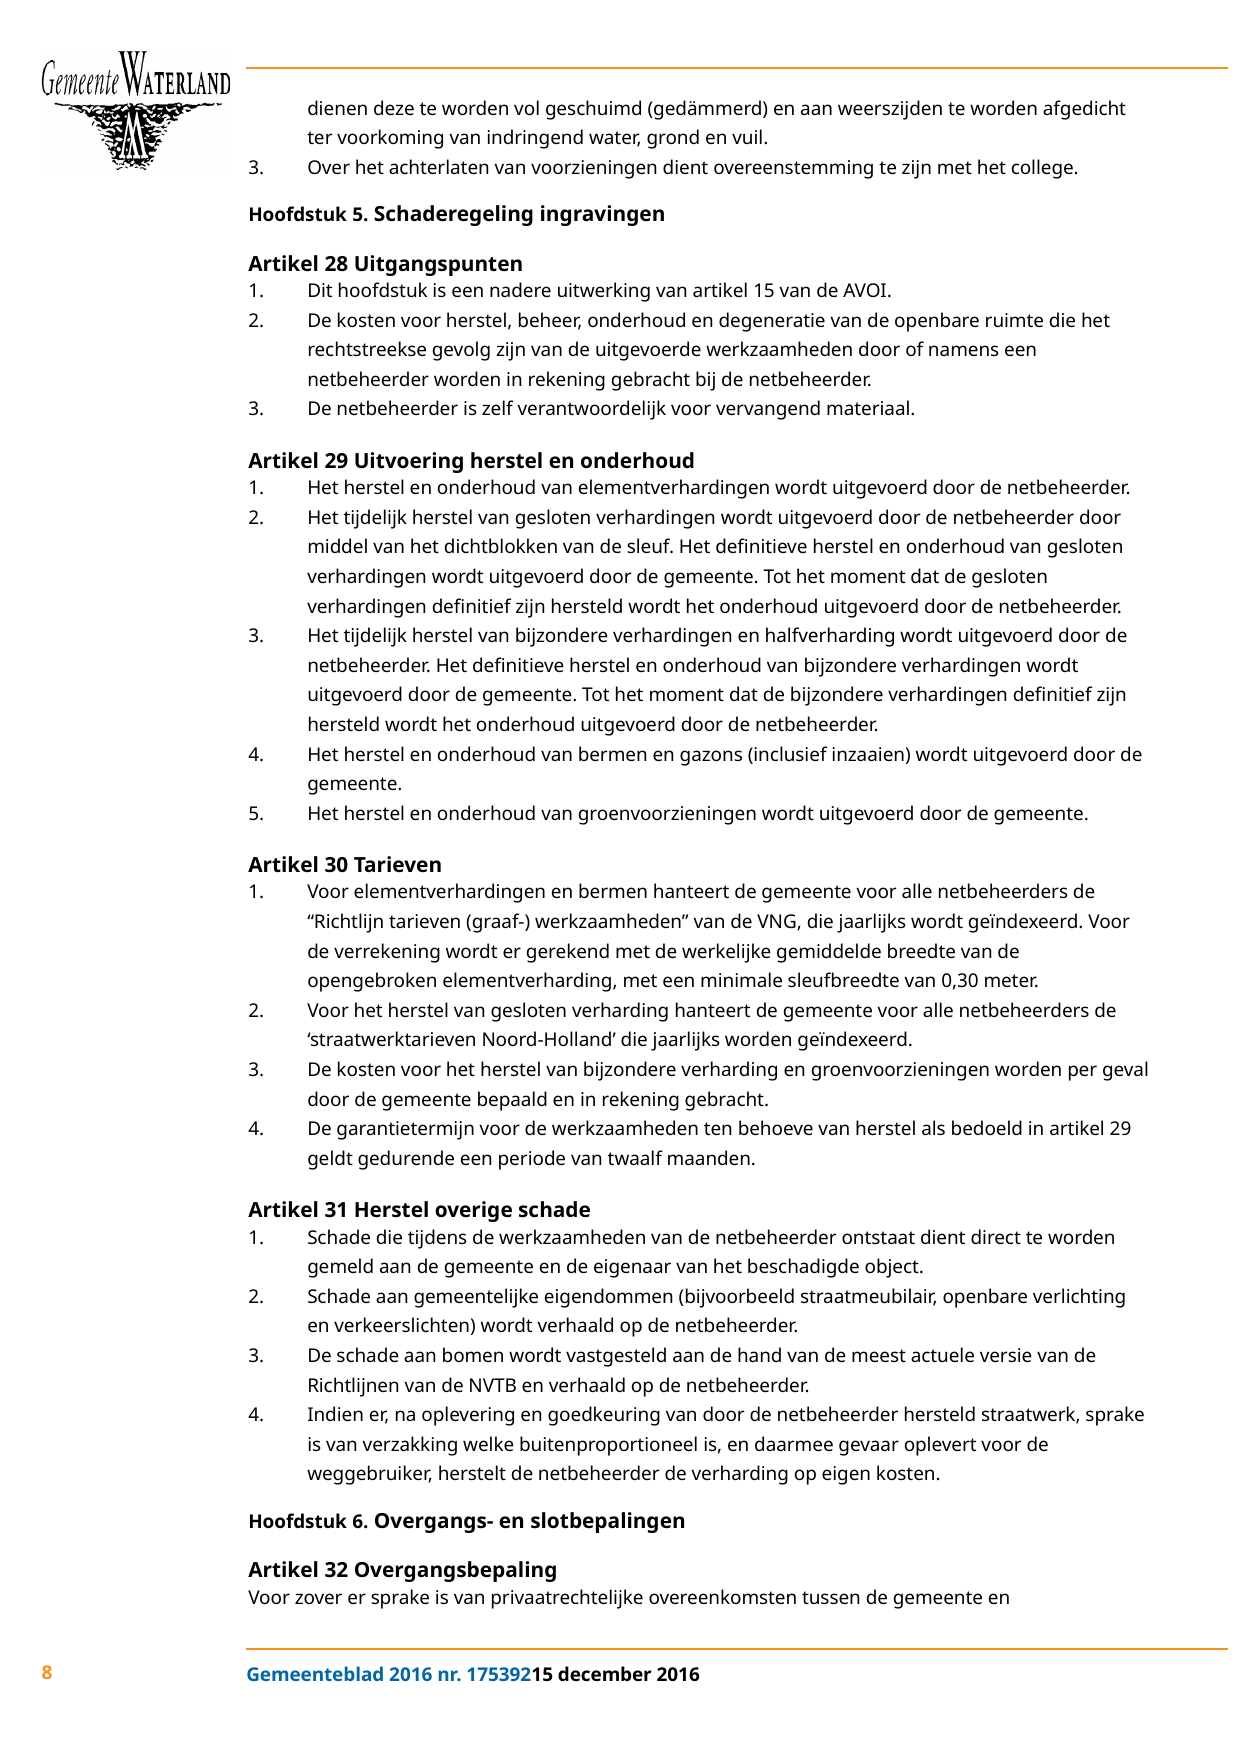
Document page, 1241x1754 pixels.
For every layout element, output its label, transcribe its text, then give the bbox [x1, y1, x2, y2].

list Het herstel en onderhoud van bermen en gazons (inclusief inzaaien) wordt uitgevoerd door de gemeente. [248, 741, 1152, 796]
text Artikel 31 Herstel overige schade [248, 1195, 1152, 1224]
list De schade aan bomen wordt vastgesteld aan de hand van de meest actuele versie van de Richtlijnen van de NVTB en verhaald op de netbeheerder. [248, 1342, 1152, 1397]
list Het tijdelijk herstel van bijzondere verhardingen en halfverharding wordt uitgevoerd door de netbeheerder. Het definitieve herstel en onderhoud van bijzondere verhardingen wordt uitgevoerd door de gemeente. Tot het moment dat de bijzondere verhardingen definitief zijn hersteld wordt het onderhoud uitgevoerd door de netbeheerder. [248, 622, 1152, 737]
list De garantietermijn voor de werkzaamheden ten behoeve van herstel als bedoeld in artikel 29 geldt gedurende een periode van twaalf maanden. [248, 1115, 1152, 1171]
list Voor elementverhardingen en bermen hanteert de gemeente voor alle netbeheerders de “Richtlijn tarieven (graaf-) werkzaamheden” van de VNG, die jaarlijks wordt geïndexeerd. Voor de verrekening wordt er gerekend met de werkelijke gemiddelde breedte van de opengebroken elementverharding, met een minimale sleufbreedte van 0,30 meter. [248, 879, 1152, 993]
list Het herstel en onderhoud van elementverhardingen wordt uitgevoerd door de netbeheerder. [248, 474, 1152, 500]
list Dit hoofdstuk is een nadere uitwerking van artikel 15 van de AVOI. [248, 277, 1152, 303]
list Het tijdelijk herstel van gesloten verhardingen wordt uitgevoerd door de netbeheerder door middel van het dichtblokken van de sleuf. Het definitieve herstel en onderhoud van gesloten verhardingen wordt uitgevoerd door de gemeente. Tot het moment dat de gesloten verhardingen definitief zijn hersteld wordt het onderhoud uitgevoerd door de netbeheerder. [248, 504, 1152, 618]
text Artikel 32 Overgangsbepaling [248, 1555, 1152, 1584]
list De kosten voor herstel, beheer, onderhoud en degeneratie van de openbare ruimte die het rechtstreekse gevolg zijn van de uitgevoerde werkzaamheden door of namens een netbeheerder worden in rekening gebracht bij de netbeheerder. [248, 307, 1152, 392]
list Het herstel en onderhoud van groenvoorzieningen wordt uitgevoerd door de gemeente. [248, 800, 1152, 826]
picture [41, 47, 231, 172]
list Schade die tijdens de werkzaamheden van de netbeheerder ontstaat dient direct te worden gemeld aan de gemeente en de eigenaar van het beschadigde object. [248, 1224, 1152, 1279]
list Indien er, na oplevering en goedkeuring van door de netbeheerder hersteld straatwerk, sprake is van verzakking welke buitenproportioneel is, en daarmee gevaar oplevert voor de weggebruiker, herstelt de netbeheerder de verharding op eigen kosten. [248, 1401, 1152, 1486]
text Artikel 28 Uitgangspunten [248, 249, 1152, 277]
list Voor het herstel van gesloten verharding hanteert de gemeente voor alle netbeheerders de ‘straatwerktarieven Noord-Holland’ die jaarlijks worden geïndexeerd. [248, 997, 1152, 1052]
list Schade aan gemeentelijke eigendommen (bijvoorbeeld straatmeubilair, openbare verlichting en verkeerslichten) wordt verhaald op de netbeheerder. [248, 1283, 1152, 1338]
list Over het achterlaten van voorzieningen dient overeenstemming te zijn met het college. [248, 154, 1152, 180]
text Hoofdstuk 5. Schaderegeling ingravingen [248, 199, 1152, 228]
text Voor zover er sprake is van privaatrechtelijke overeenkomsten tussen de gemeente en [248, 1584, 1152, 1609]
text Hoofdstuk 6. Overgangs- en slotbepalingen [248, 1506, 1152, 1534]
text Artikel 29 Uitvoering herstel en onderhoud [248, 446, 1152, 474]
list De kosten voor het herstel van bijzondere verharding en groenvoorzieningen worden per geval door de gemeente bepaald en in rekening gebracht. [248, 1056, 1152, 1112]
text Artikel 30 Tarieven [248, 850, 1152, 879]
list dienen deze te worden vol geschuimd (gedämmerd) en aan weerszijden te worden afgedicht ter voorkoming van indringend water, grond en vuil. [248, 95, 1152, 150]
list De netbeheerder is zelf verantwoordelijk voor vervangend materiaal. [248, 396, 1152, 421]
